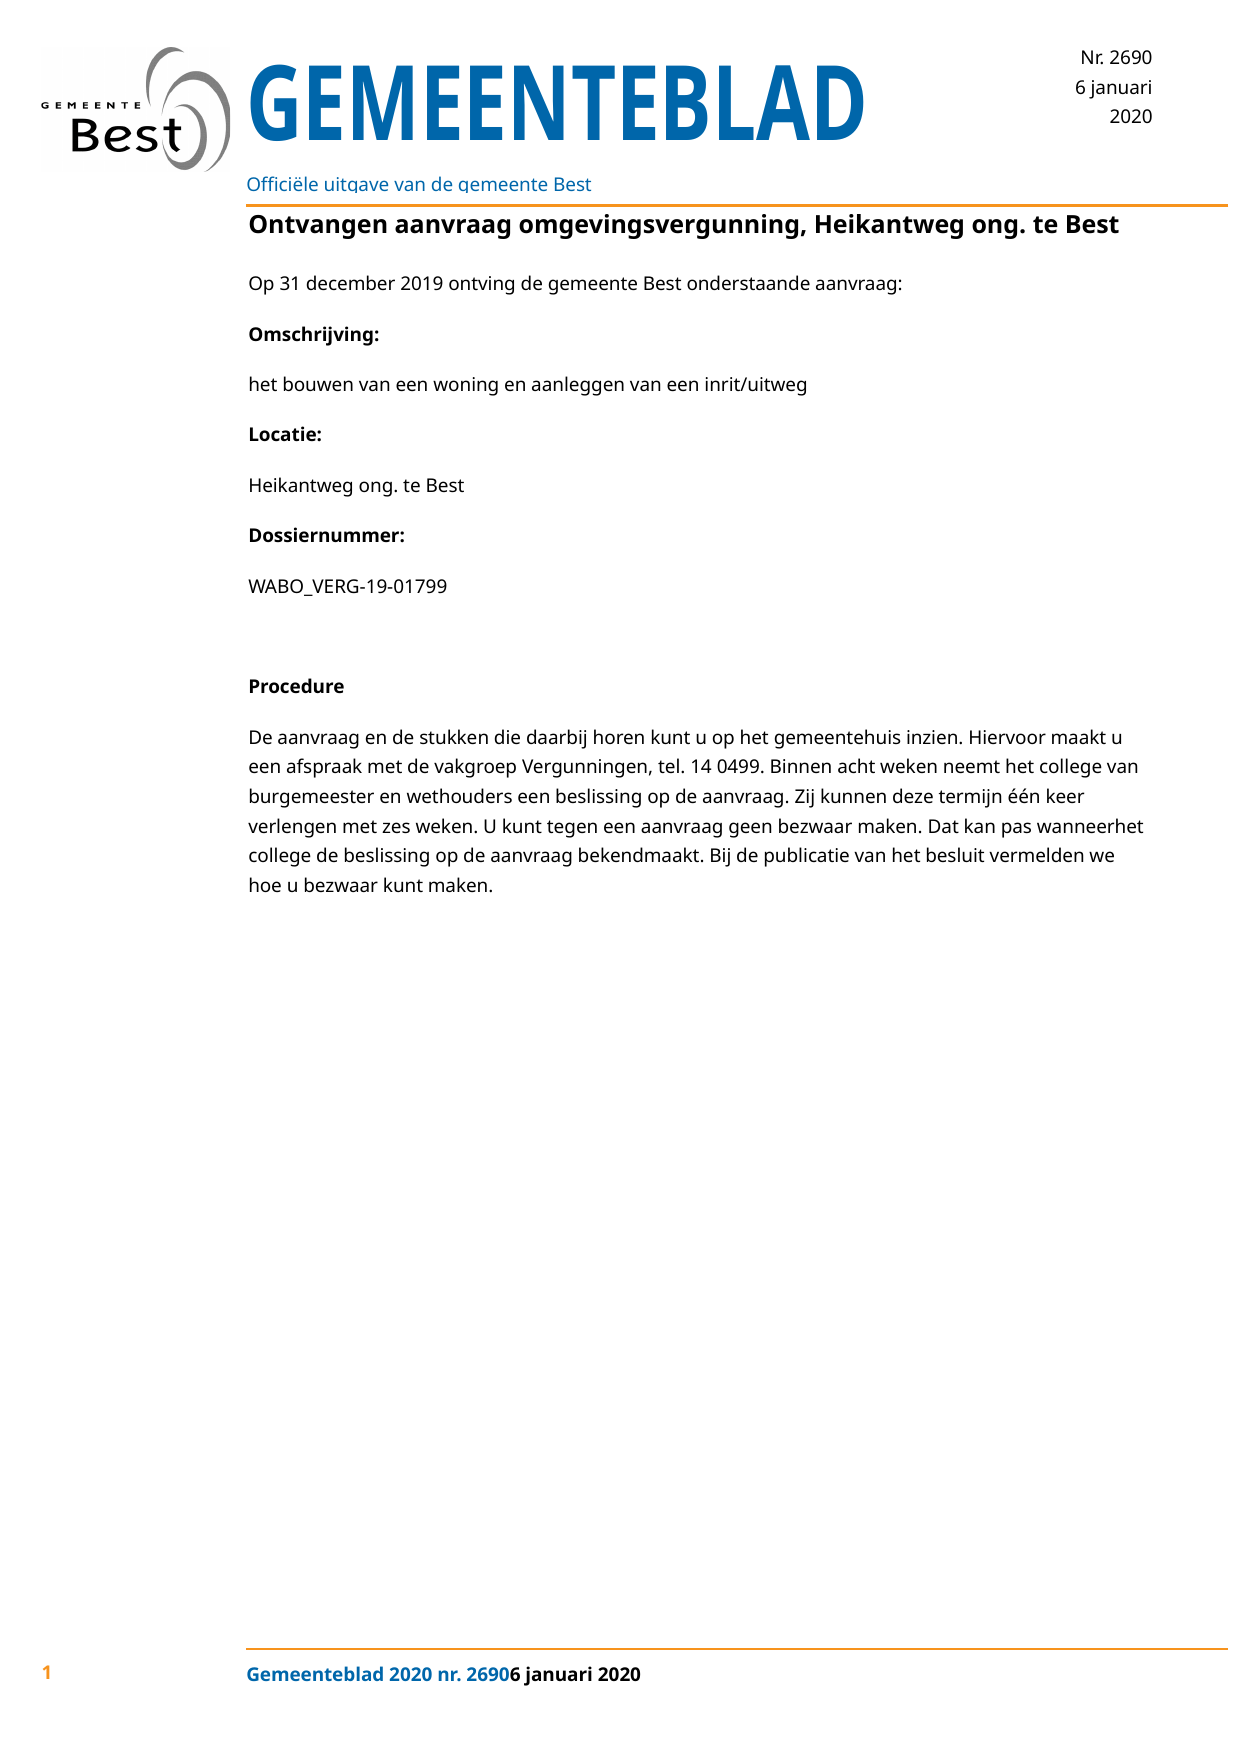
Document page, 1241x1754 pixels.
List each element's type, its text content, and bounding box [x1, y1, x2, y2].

picture [41, 47, 231, 172]
text Procedure [248, 674, 1152, 699]
text Dossiernummer: [248, 522, 1152, 548]
text WABO_VERG-19-01799 [248, 573, 1152, 598]
text Locatie: [248, 422, 1152, 447]
text Op 31 december 2019 ontving de gemeente Best onderstaande aanvraag: [248, 270, 1152, 296]
text Heikantweg ong. te Best [248, 472, 1152, 498]
text het bouwen van een woning en aanleggen van een inrit/uitweg [248, 371, 1152, 397]
text Omschrijving: [248, 321, 1152, 346]
text Ontvangen aanvraag omgevingsvergunning, Heikantweg ong. te Best [248, 207, 1152, 241]
text De aanvraag en de stukken die daarbij horen kunt u op het gemeentehuis inzien. Hiervoor maakt u een afspraak met de vakgroep Vergunningen, tel. 14 0499. Binnen acht weken neemt het college van burgemeester en wethouders een beslissing op de aanvraag. Zij kunnen deze termijn één keer verlengen met zes weken. U kunt tegen een aanvraag geen bezwaar maken. Dat kan pas wanneerhet college de beslissing op de aanvraag bekendmaakt. Bij de publicatie van het besluit vermelden we hoe u bezwaar kunt maken. [248, 724, 1152, 898]
